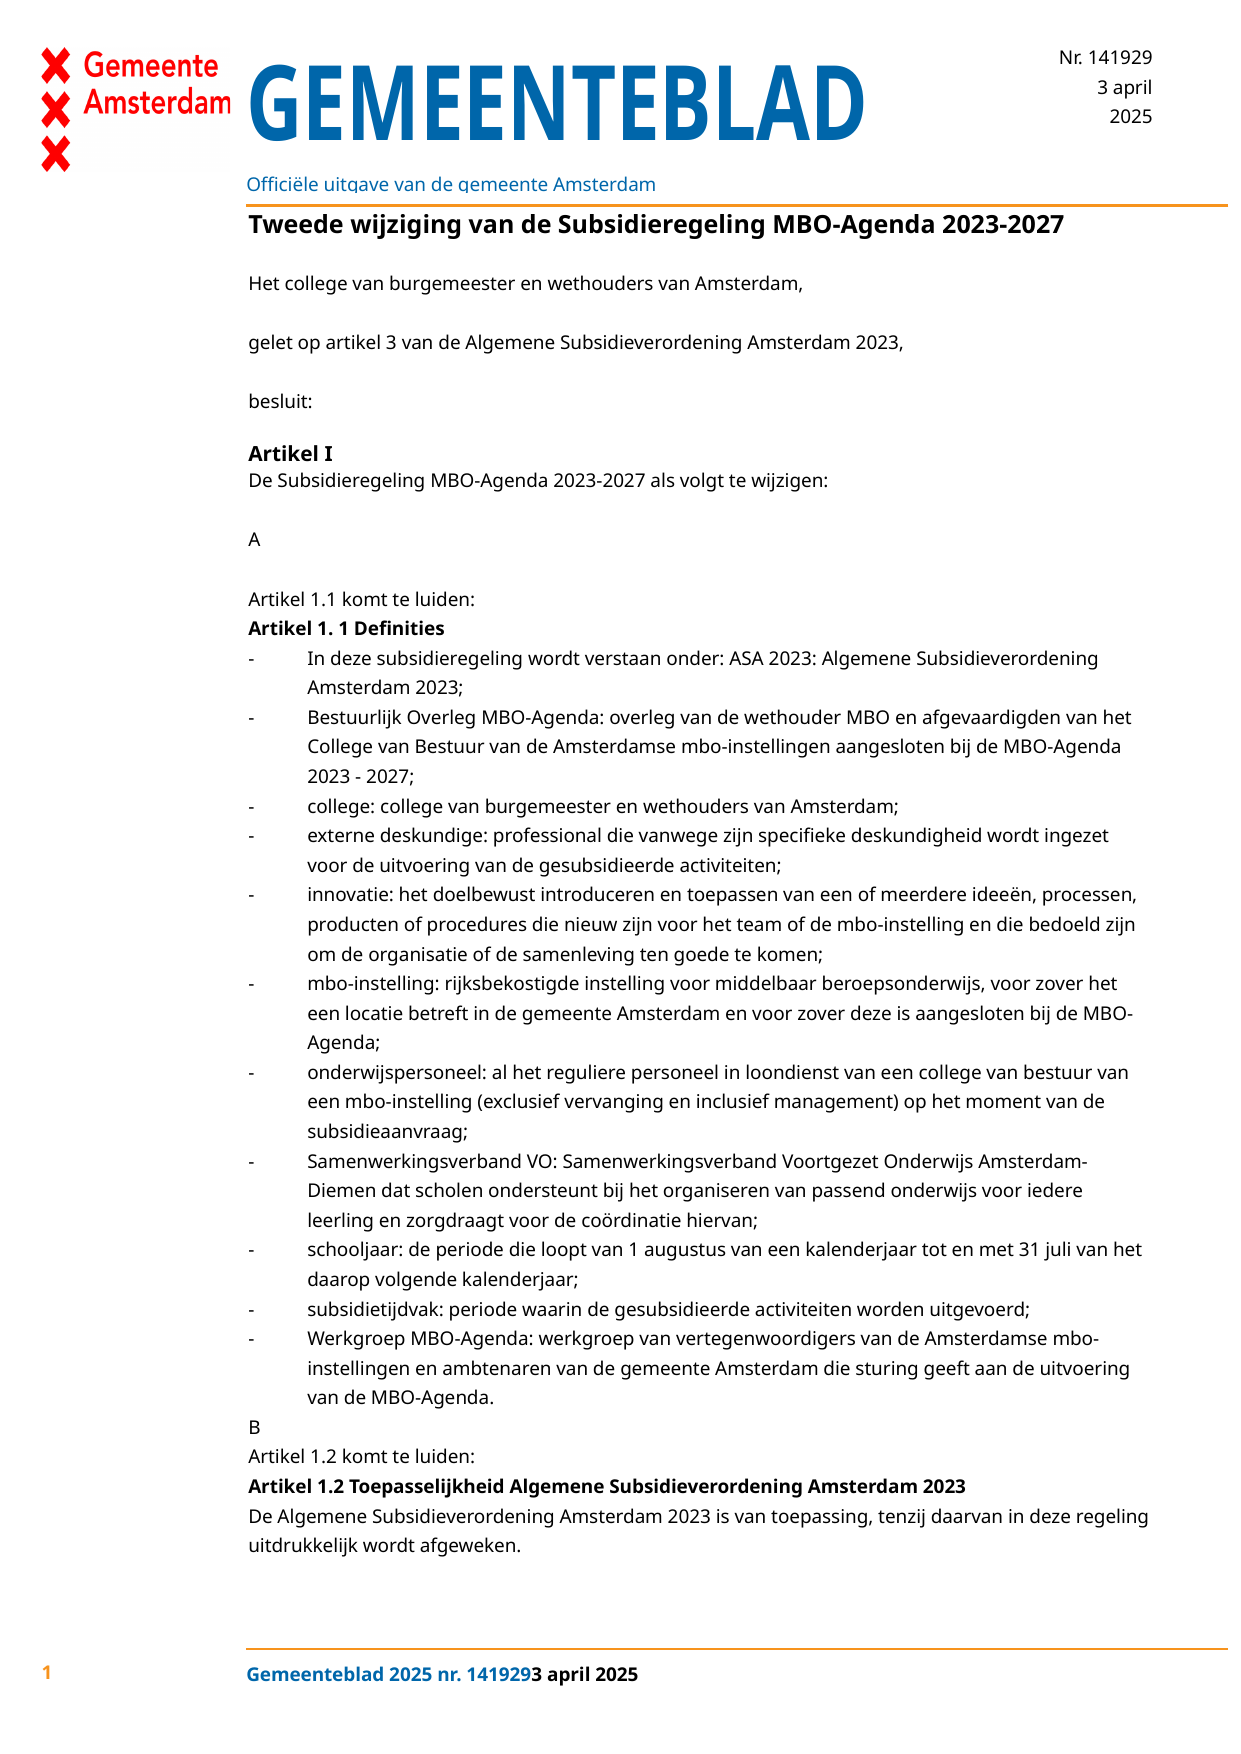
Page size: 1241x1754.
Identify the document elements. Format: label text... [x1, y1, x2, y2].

text A [248, 527, 1152, 552]
list innovatie: het doelbewust introduceren en toepassen van een of meerdere ideeën, processen, producten of procedures die nieuw zijn voor het team of de mbo-instelling en die bedoeld zijn om de organisatie of de samenleving ten goede te komen; [248, 882, 1152, 967]
text Artikel I [248, 439, 1152, 467]
text Artikel 1.1 komt te luiden: [248, 586, 1152, 612]
list Bestuurlijk Overleg MBO-Agenda: overleg van de wethouder MBO en afgevaardigden van het College van Bestuur van de Amsterdamse mbo-instellingen aangesloten bij de MBO-Agenda 2023 - 2027; [248, 704, 1152, 789]
list mbo-instelling: rijksbekostigde instelling voor middelbaar beroepsonderwijs, voor zover het een locatie betreft in de gemeente Amsterdam en voor zover deze is aangesloten bij de MBO-Agenda; [248, 970, 1152, 1055]
list onderwijspersoneel: al het reguliere personeel in loondienst van een college van bestuur van een mbo-instelling (exclusief vervanging en inclusief management) op het moment van de subsidieaanvraag; [248, 1059, 1152, 1144]
list college: college van burgemeester en wethouders van Amsterdam; [248, 793, 1152, 819]
list externe deskundige: professional die vanwege zijn specifieke deskundigheid wordt ingezet voor de uitvoering van de gesubsidieerde activiteiten; [248, 822, 1152, 878]
list schooljaar: de periode die loopt van 1 augustus van een kalenderjaar tot en met 31 juli van het daarop volgende kalenderjaar; [248, 1237, 1152, 1292]
text Tweede wijziging van de Subsidieregeling MBO-Agenda 2023-2027 [248, 207, 1152, 241]
text gelet op artikel 3 van de Algemene Subsidieverordening Amsterdam 2023, [248, 329, 1152, 355]
text Artikel 1.2 komt te luiden: [248, 1444, 1152, 1469]
list Samenwerkingsverband VO: Samenwerkingsverband Voortgezet Onderwijs Amsterdam-Diemen dat scholen ondersteunt bij het organiseren van passend onderwijs voor iedere leerling en zorgdraagt voor de coördinatie hiervan; [248, 1148, 1152, 1233]
text Het college van burgemeester en wethouders van Amsterdam, [248, 270, 1152, 296]
text De Algemene Subsidieverordening Amsterdam 2023 is van toepassing, tenzij daarvan in deze regeling uitdrukkelijk wordt afgeweken. [248, 1503, 1152, 1558]
list Werkgroep MBO-Agenda: werkgroep van vertegenwoordigers van de Amsterdamse mbo-instellingen en ambtenaren van de gemeente Amsterdam die sturing geeft aan de uitvoering van de MBO-Agenda. [248, 1325, 1152, 1410]
text Artikel 1. 1 Definities [248, 615, 1152, 641]
text besluit: [248, 389, 1152, 414]
picture [41, 47, 231, 172]
text Artikel 1.2 Toepasselijkheid Algemene Subsidieverordening Amsterdam 2023 [248, 1473, 1152, 1499]
text B [248, 1414, 1152, 1440]
list In deze subsidieregeling wordt verstaan onder: ASA 2023: Algemene Subsidieverordening Amsterdam 2023; [248, 645, 1152, 700]
list subsidietijdvak: periode waarin de gesubsidieerde activiteiten worden uitgevoerd; [248, 1296, 1152, 1322]
text De Subsidieregeling MBO-Agenda 2023-2027 als volgt te wijzigen: [248, 467, 1152, 493]
